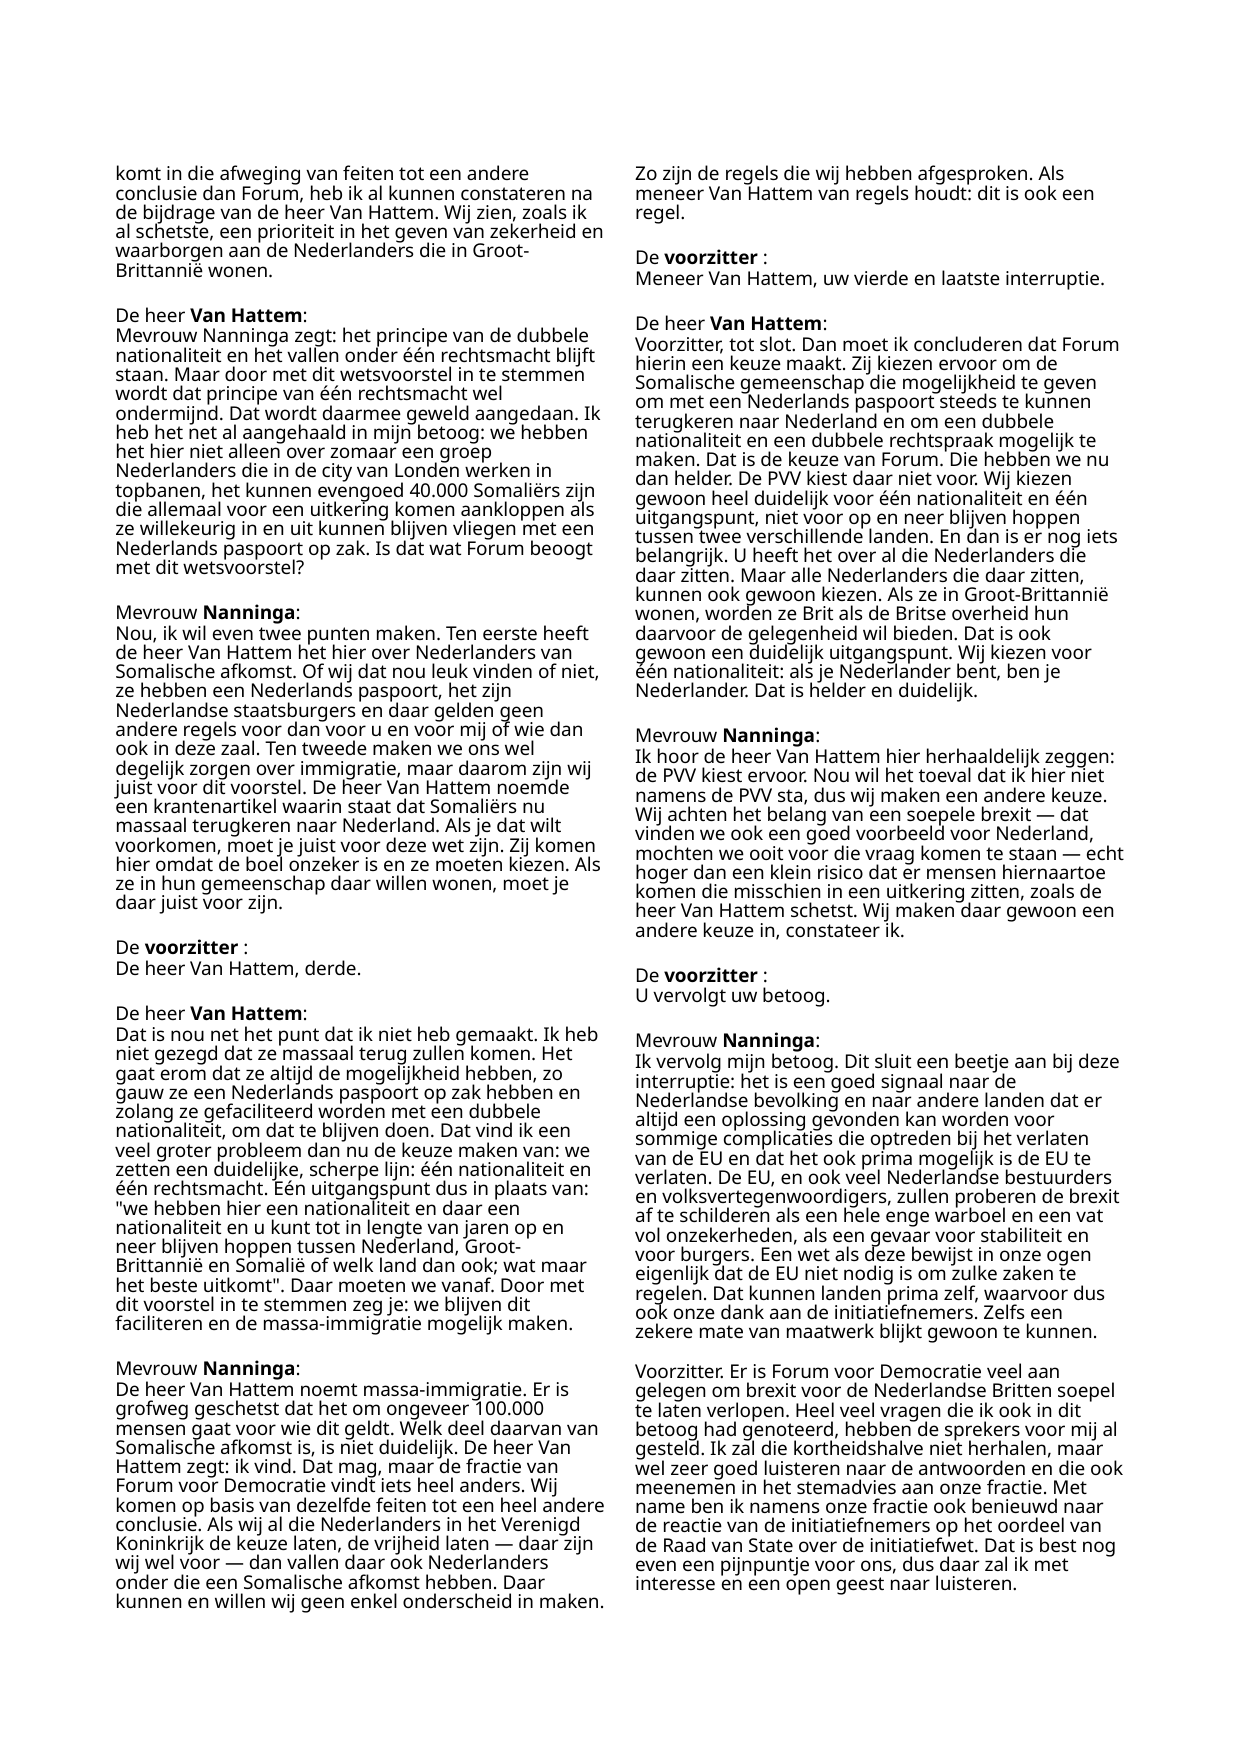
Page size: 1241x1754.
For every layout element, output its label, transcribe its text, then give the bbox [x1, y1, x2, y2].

text Mevrouw Nanninga: [635, 722, 1125, 748]
text Mevrouw Nanninga zegt: het principe van de dubbele nationaliteit en het vallen onder één rechtsmacht blijft staan. Maar door met dit wetsvoorstel in te stemmen wordt dat principe van één rechtsmacht wel ondermijnd. Dat wordt daarmee geweld aangedaan. Ik heb het net al aangehaald in mijn betoog: we hebben het hier niet alleen over zomaar een groep Nederlanders die in de city van Londen werken in topbanen, het kunnen evengoed 40.000 Somaliërs zijn die allemaal voor een uitkering komen aankloppen als ze willekeurig in en uit kunnen blijven vliegen met een Nederlands paspoort op zak. Is dat wat Forum beoogt met dit wetsvoorstel? [115, 327, 605, 578]
text De voorzitter : [635, 962, 1125, 987]
text De voorzitter : [635, 244, 1125, 270]
text Ik vervolg mijn betoog. Dit sluit een beetje aan bij deze interruptie: het is een goed signaal naar de Nederlandse bevolking en naar andere landen dat er altijd een oplossing gevonden kan worden voor sommige complicaties die optreden bij het verlaten van de EU en dat het ook prima mogelijk is de EU te verlaten. De EU, en ook veel Nederlandse bestuurders en volksvertegenwoordigers, zullen proberen de brexit af te schilderen als een hele enge warboel en een vat vol onzekerheden, als een gevaar voor stabiliteit en voor burgers. Een wet als deze bewijst in onze ogen eigenlijk dat de EU niet nodig is om zulke zaken te regelen. Dat kunnen landen prima zelf, waarvoor dus ook onze dank aan de initiatiefnemers. Zelfs een zekere mate van maatwerk blijkt gewoon te kunnen. [635, 1053, 1125, 1342]
text Zo zijn de regels die wij hebben afgesproken. Als meneer Van Hattem van regels houdt: dit is ook een regel. [635, 165, 1125, 223]
text Nou, ik wil even twee punten maken. Ten eerste heeft de heer Van Hattem het hier over Nederlanders van Somalische afkomst. Of wij dat nou leuk vinden of niet, ze hebben een Nederlands paspoort, het zijn Nederlandse staatsburgers en daar gelden geen andere regels voor dan voor u en voor mij of wie dan ook in deze zaal. Ten tweede maken we ons wel degelijk zorgen over immigratie, maar daarom zijn wij juist voor dit voorstel. De heer Van Hattem noemde een krantenartikel waarin staat dat Somaliërs nu massaal terugkeren naar Nederland. Als je dat wilt voorkomen, moet je juist voor deze wet zijn. Zij komen hier omdat de boel onzeker is en ze moeten kiezen. Als ze in hun gemeenschap daar willen wonen, moet je daar juist voor zijn. [115, 624, 605, 914]
text Mevrouw Nanninga: [115, 599, 605, 624]
text U vervolgt uw betoog. [635, 987, 1125, 1007]
text Dat is nou net het punt dat ik niet heb gemaakt. Ik heb niet gezegd dat ze massaal terug zullen komen. Het gaat erom dat ze altijd de mogelijkheid hebben, zo gauw ze een Nederlands paspoort op zak hebben en zolang ze gefaciliteerd worden met een dubbele nationaliteit, om dat te blijven doen. Dat vind ik een veel groter probleem dan nu de keuze maken van: we zetten een duidelijke, scherpe lijn: één nationaliteit en één rechtsmacht. Eén uitgangspunt dus in plaats van: "we hebben hier een nationaliteit en daar een nationaliteit en u kunt tot in lengte van jaren op en neer blijven hoppen tussen Nederland, Groot-Brittannië en Somalië of welk land dan ook; wat maar het beste uitkomt". Daar moeten we vanaf. Door met dit voorstel in te stemmen zeg je: we blijven dit faciliteren en de massa-immigratie mogelijk maken. [115, 1026, 605, 1334]
text De heer Van Hattem: [115, 1000, 605, 1026]
text De heer Van Hattem: [635, 310, 1125, 336]
text Voorzitter. Er is Forum voor Democratie veel aan gelegen om brexit voor de Nederlandse Britten soepel te laten verlopen. Heel veel vragen die ik ook in dit betoog had genoteerd, hebben de sprekers voor mij al gesteld. Ik zal die kortheidshalve niet herhalen, maar wel zeer goed luisteren naar de antwoorden en die ook meenemen in het stemadvies aan onze fractie. Met name ben ik namens onze fractie ook benieuwd naar de reactie van de initiatiefnemers op het oordeel van de Raad van State over de initiatiefwet. Dat is best nog even een pijnpuntje voor ons, dus daar zal ik met interesse en een open geest naar luisteren. [635, 1363, 1125, 1594]
text Mevrouw Nanninga: [635, 1028, 1125, 1053]
text De heer Van Hattem noemt massa-immigratie. Er is grofweg geschetst dat het om ongeveer 100.000 mensen gaat voor wie dit geldt. Welk deel daarvan van Somalische afkomst is, is niet duidelijk. De heer Van Hattem zegt: ik vind. Dat mag, maar de fractie van Forum voor Democratie vindt iets heel anders. Wij komen op basis van dezelfde feiten tot een heel andere conclusie. Als wij al die Nederlanders in het Verenigd Koninkrijk de keuze laten, de vrijheid laten — daar zijn wij wel voor — dan vallen daar ook Nederlanders onder die een Somalische afkomst hebben. Daar kunnen en willen wij geen enkel onderscheid in maken. [115, 1381, 605, 1612]
text Voorzitter, tot slot. Dan moet ik concluderen dat Forum hierin een keuze maakt. Zij kiezen ervoor om de Somalische gemeenschap die mogelijkheid te geven om met een Nederlands paspoort steeds te kunnen terugkeren naar Nederland en om een dubbele nationaliteit en een dubbele rechtspraak mogelijk te maken. Dat is de keuze van Forum. Die hebben we nu dan helder. De PVV kiest daar niet voor. Wij kiezen gewoon heel duidelijk voor één nationaliteit en één uitgangspunt, niet voor op en neer blijven hoppen tussen twee verschillende landen. En dan is er nog iets belangrijk. U heeft het over al die Nederlanders die daar zitten. Maar alle Nederlanders die daar zitten, kunnen ook gewoon kiezen. Als ze in Groot-Brittannië wonen, worden ze Brit als de Britse overheid hun daarvoor de gelegenheid wil bieden. Dat is ook gewoon een duidelijk uitgangspunt. Wij kiezen voor één nationaliteit: als je Nederlander bent, ben je Nederlander. Dat is helder en duidelijk. [635, 336, 1125, 702]
text De voorzitter : [115, 934, 605, 960]
text De heer Van Hattem, derde. [115, 960, 605, 979]
text Meneer Van Hattem, uw vierde en laatste interruptie. [635, 270, 1125, 289]
text komt in die afweging van feiten tot een andere conclusie dan Forum, heb ik al kunnen constateren na de bijdrage van de heer Van Hattem. Wij zien, zoals ik al schetste, een prioriteit in het geven van zekerheid en waarborgen aan de Nederlanders die in Groot-Brittannië wonen. [115, 165, 605, 281]
text De heer Van Hattem: [115, 302, 605, 327]
text Mevrouw Nanninga: [115, 1355, 605, 1381]
text Ik hoor de heer Van Hattem hier herhaaldelijk zeggen: de PVV kiest ervoor. Nou wil het toeval dat ik hier niet namens de PVV sta, dus wij maken een andere keuze. Wij achten het belang van een soepele brexit — dat vinden we ook een goed voorbeeld voor Nederland, mochten we ooit voor die vraag komen te staan — echt hoger dan een klein risico dat er mensen hiernaartoe komen die misschien in een uitkering zitten, zoals de heer Van Hattem schetst. Wij maken daar gewoon een andere keuze in, constateer ik. [635, 748, 1125, 941]
